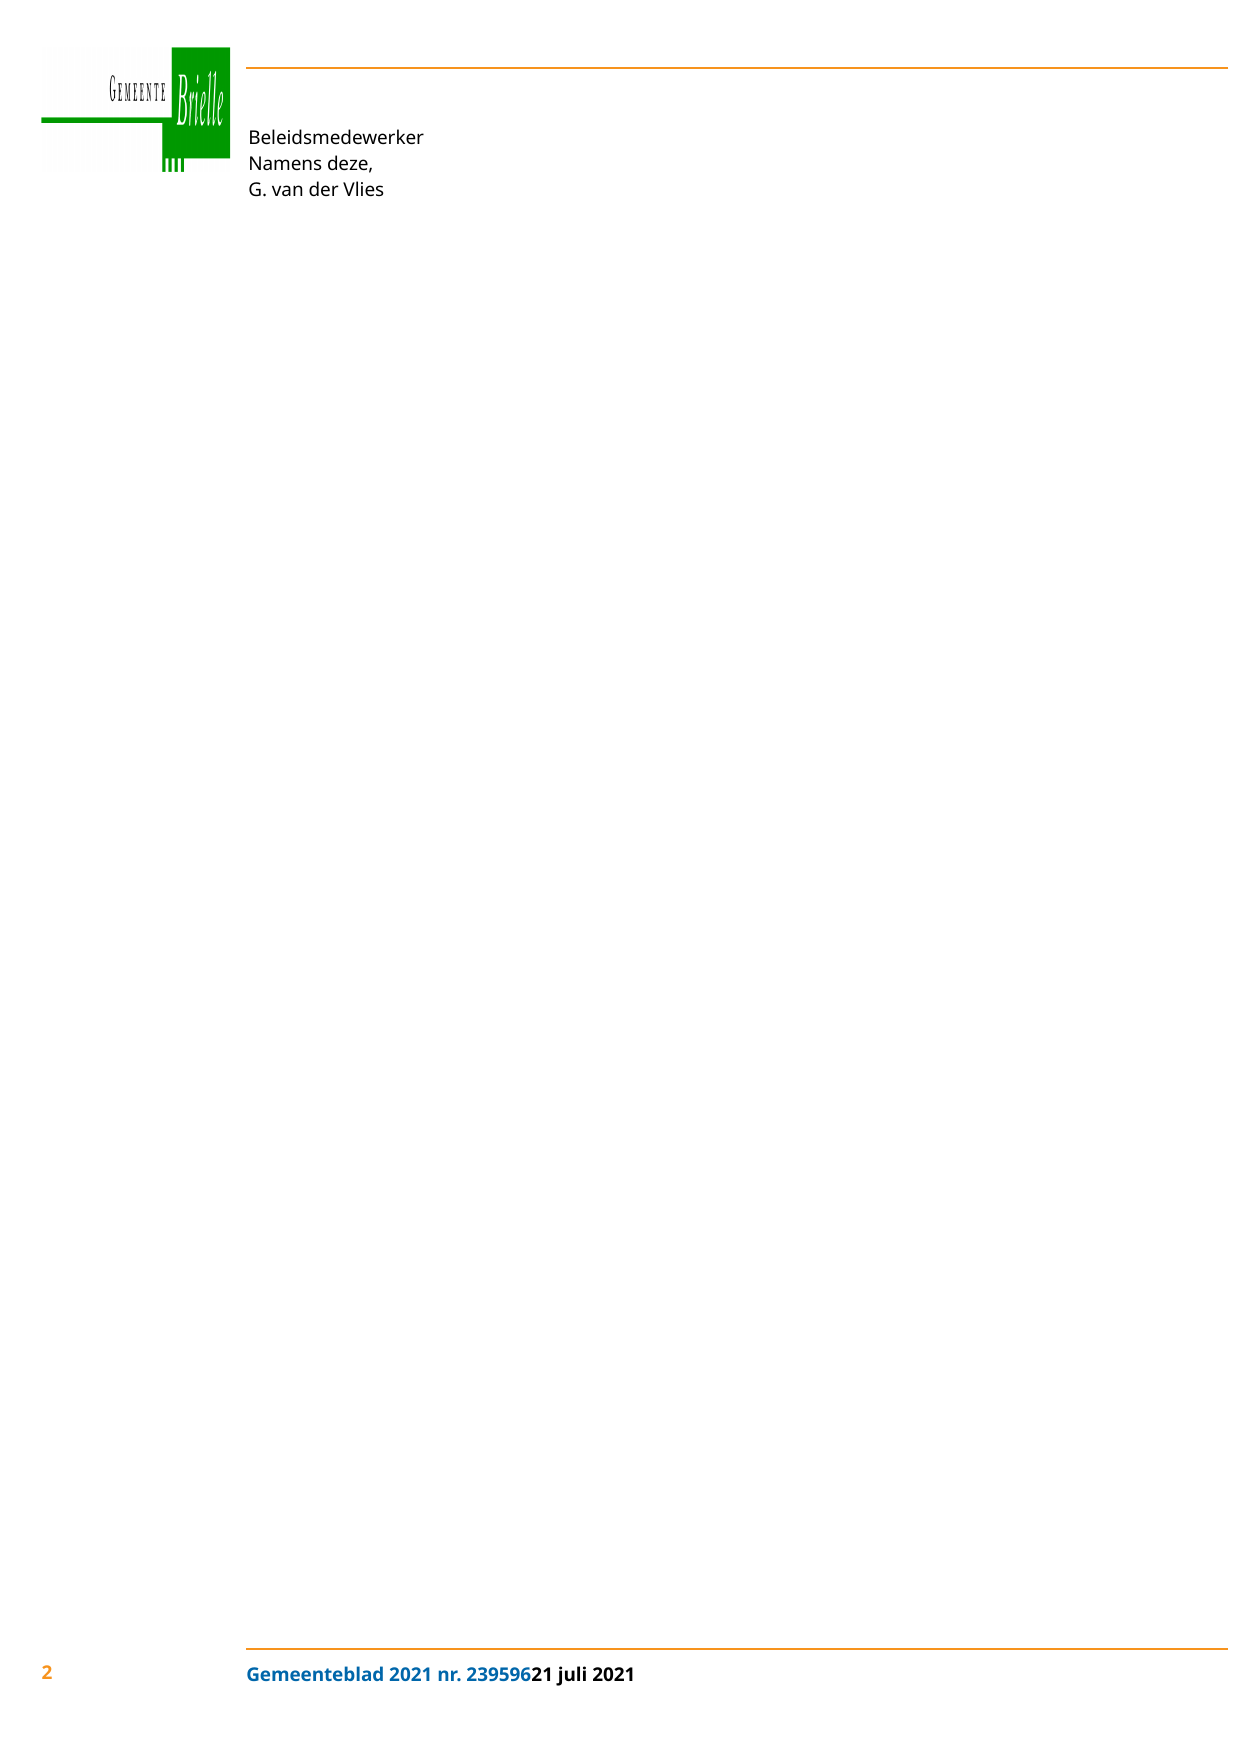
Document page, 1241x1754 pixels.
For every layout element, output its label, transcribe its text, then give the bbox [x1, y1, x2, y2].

text Beleidsmedewerker [248, 124, 1152, 150]
text G. van der Vlies [248, 176, 1152, 202]
picture [41, 47, 231, 172]
text Namens deze, [248, 150, 1152, 176]
